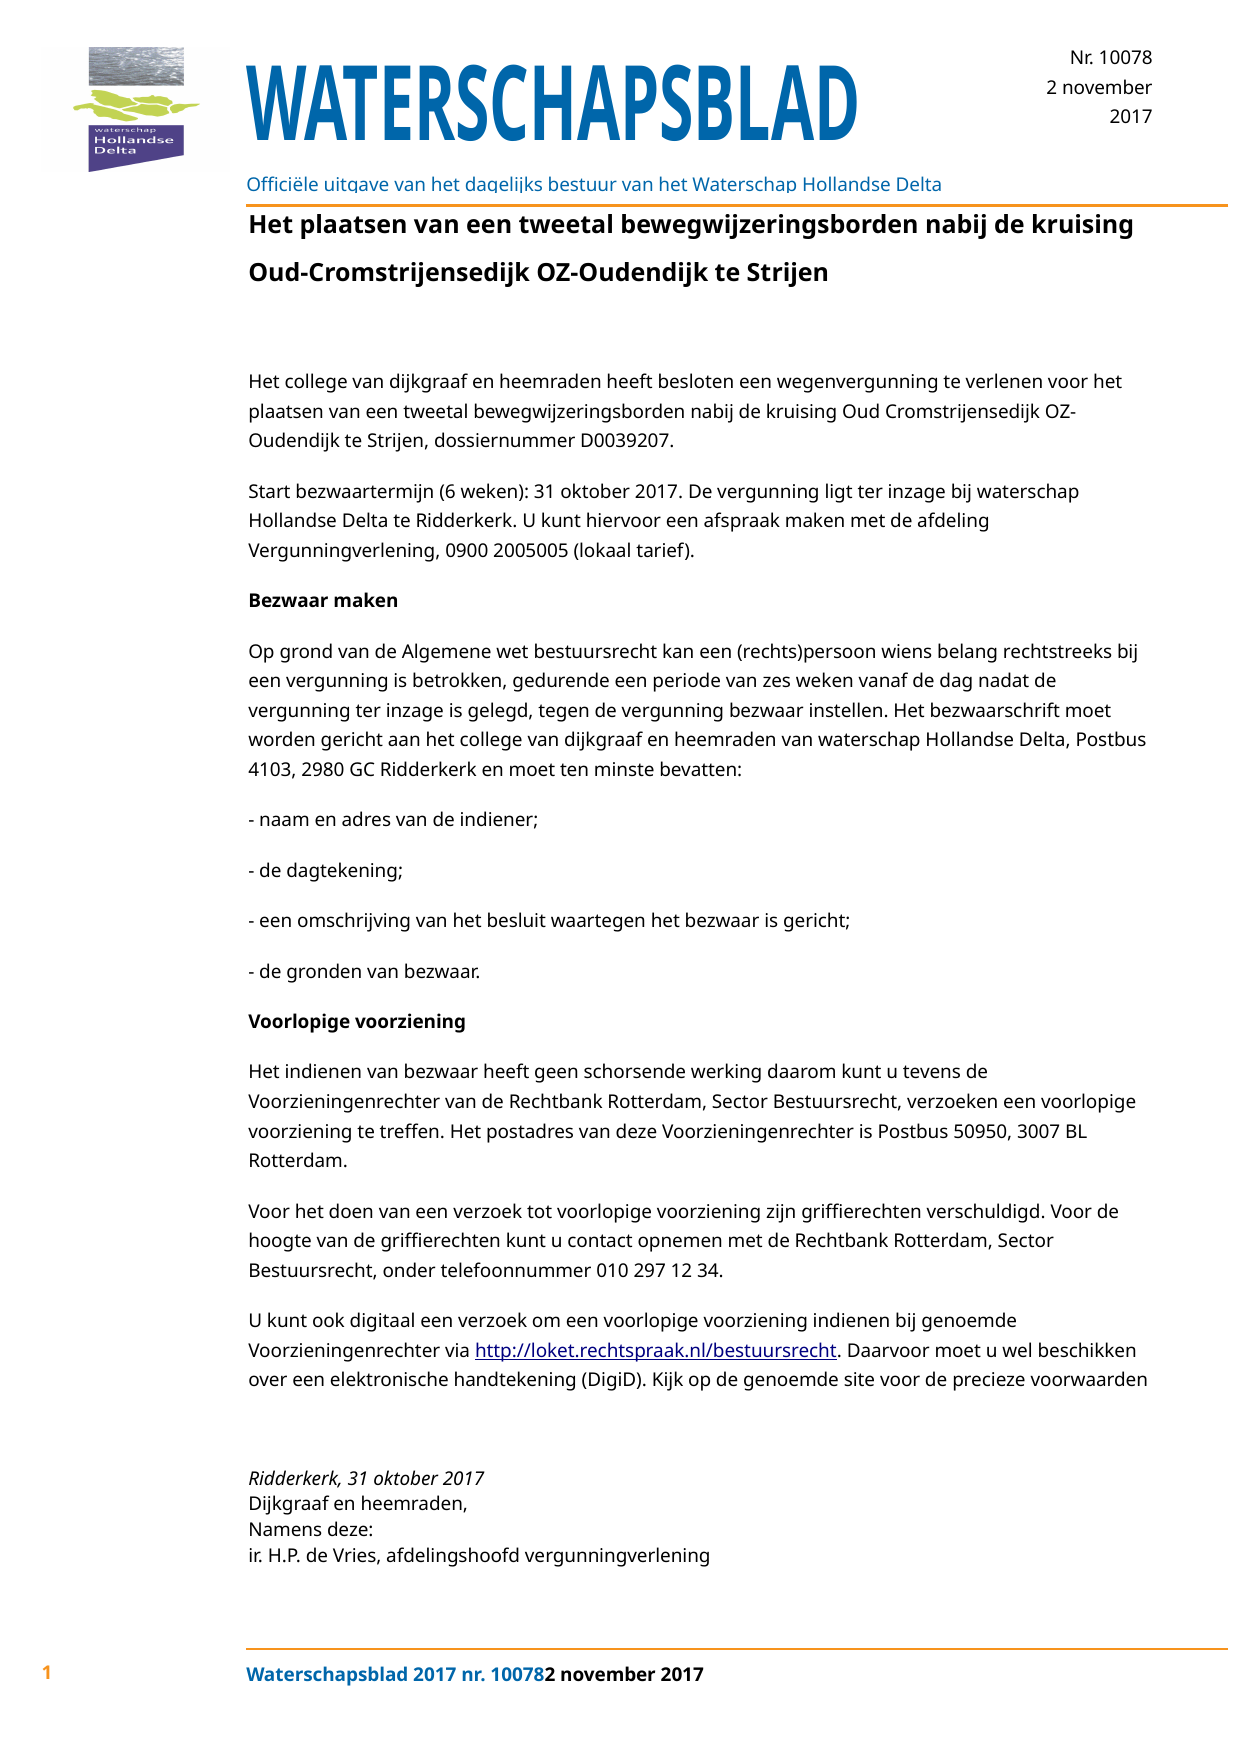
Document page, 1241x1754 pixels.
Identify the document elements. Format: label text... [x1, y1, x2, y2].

text Het indienen van bezwaar heeft geen schorsende werking daarom kunt u tevens de Voorzieningenrechter van de Rechtbank Rotterdam, Sector Bestuursrecht, verzoeken een voorlopige voorziening te treffen. Het postadres van deze Voorzieningenrechter is Postbus 50950, 3007 BL Rotterdam. [248, 1059, 1152, 1173]
text - een omschrijving van het besluit waartegen het bezwaar is gericht; [248, 907, 1152, 933]
text - de gronden van bezwaar. [248, 958, 1152, 984]
text Het plaatsen van een tweetal bewegwijzeringsborden nabij de kruising Oud-Cromstrijensedijk OZ-Oudendijk te Strijen [248, 207, 1152, 288]
picture [41, 47, 231, 172]
text Ridderkerk, 31 oktober 2017 [248, 1465, 1152, 1491]
text Het college van dijkgraaf en heemraden heeft besloten een wegenvergunning te verlenen voor het plaatsen van een tweetal bewegwijzeringsborden nabij de kruising Oud Cromstrijensedijk OZ-Oudendijk te Strijen, dossiernummer D0039207. [248, 368, 1152, 453]
text Start bezwaartermijn (6 weken): 31 oktober 2017. De vergunning ligt ter inzage bij waterschap Hollandse Delta te Ridderkerk. U kunt hiervoor een afspraak maken met de afdeling Vergunningverlening, 0900 2005005 (lokaal tarief). [248, 478, 1152, 563]
text Voor het doen van een verzoek tot voorlopige voorziening zijn griffierechten verschuldigd. Voor de hoogte van de griffierechten kunt u contact opnemen met de Rechtbank Rotterdam, Sector Bestuursrecht, onder telefoonnummer 010 297 12 34. [248, 1198, 1152, 1283]
text Namens deze: [248, 1516, 1152, 1542]
text Op grond van de Algemene wet bestuursrecht kan een (rechts)persoon wiens belang rechtstreeks bij een vergunning is betrokken, gedurende een periode van zes weken vanaf de dag nadat de vergunning ter inzage is gelegd, tegen de vergunning bezwaar instellen. Het bezwaarschrift moet worden gericht aan het college van dijkgraaf en heemraden van waterschap Hollandse Delta, Postbus 4103, 2980 GC Ridderkerk en moet ten minste bevatten: [248, 638, 1152, 782]
text Voorlopige voorziening [248, 1008, 1152, 1034]
text - de dagtekening; [248, 857, 1152, 883]
text ir. H.P. de Vries, afdelingshoofd vergunningverlening [248, 1542, 1152, 1568]
text - naam en adres van de indiener; [248, 807, 1152, 832]
text U kunt ook digitaal een verzoek om een voorlopige voorziening indienen bij genoemde Voorzieningenrechter via http://loket.rechtspraak.nl/bestuursrecht. Daarvoor moet u wel beschikken over een elektronische handtekening (DigiD). Kijk op de genoemde site voor de precieze voorwaarden [248, 1307, 1152, 1392]
text Dijkgraaf en heemraden, [248, 1491, 1152, 1516]
text Bezwaar maken [248, 587, 1152, 613]
